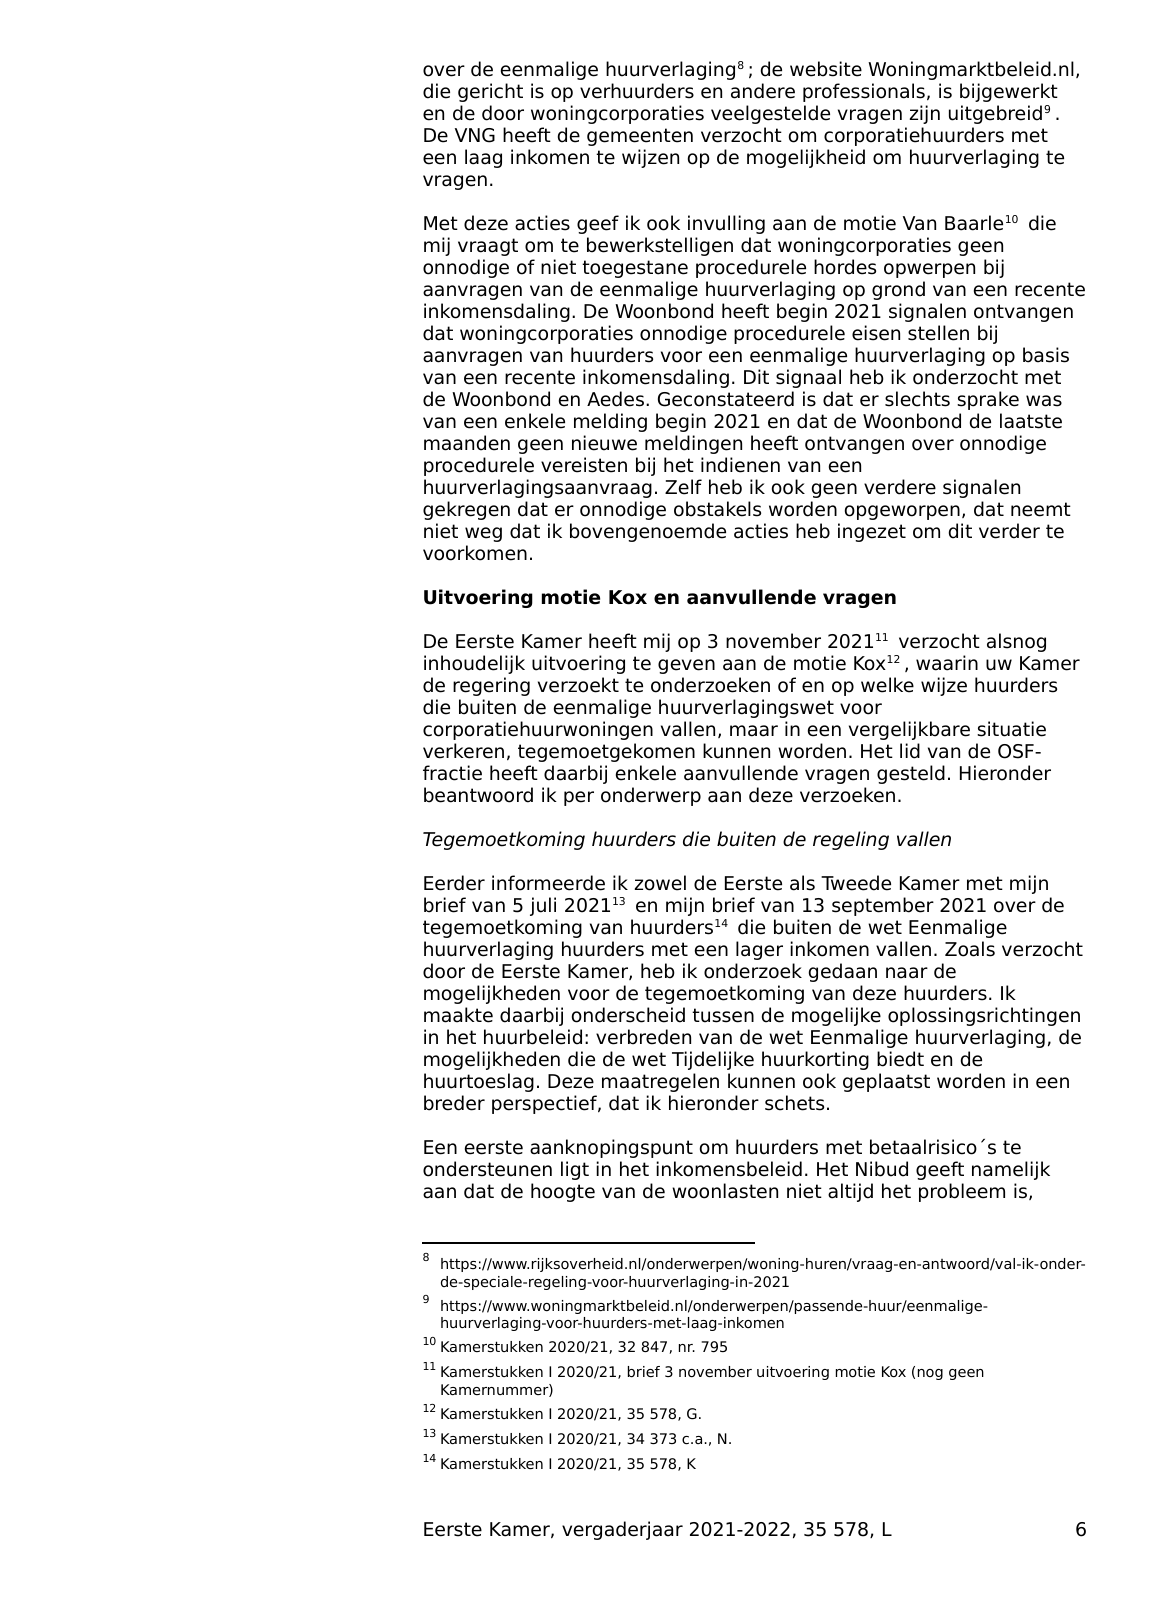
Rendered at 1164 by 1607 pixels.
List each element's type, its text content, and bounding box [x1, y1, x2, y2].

text https://www.woningmarktbeleid.nl/onderwerpen/passende-huur/eenmalige-huurverlaging-voor-huurders-met-laag-inkomen [422, 1293, 1087, 1332]
text Met deze acties geef ik ook invulling aan de motie Van Baarle die mij vraagt om te bewerkstelligen dat woningcorporaties geen onnodige of niet toegestane procedurele hordes opwerpen bij aanvragen van de eenmalige huurverlaging op grond van een recente inkomensdaling. De Woonbond heeft begin 2021 signalen ontvangen dat woningcorporaties onnodige procedurele eisen stellen bij aanvragen van huurders voor een eenmalige huurverlaging op basis van een recente inkomensdaling. Dit signaal heb ik onderzocht met de Woonbond en Aedes. Geconstateerd is dat er slechts sprake was van een enkele melding begin 2021 en dat de Woonbond de laatste maanden geen nieuwe meldingen heeft ontvangen over onnodige procedurele vereisten bij het indienen van een huurverlagingsaanvraag. Zelf heb ik ook geen verdere signalen gekregen dat er onnodige obstakels worden opgeworpen, dat neemt niet weg dat ik bovengenoemde acties heb ingezet om dit verder te voorkomen. [422, 213, 1087, 565]
text over de eenmalige huurverlaging; de website Woningmarktbeleid.nl, die gericht is op verhuurders en andere professionals, is bijgewerkt en de door woningcorporaties veelgestelde vragen zijn uitgebreid. De VNG heeft de gemeenten verzocht om corporatiehuurders met een laag inkomen te wijzen op de mogelijkheid om huurverlaging te vragen. [422, 59, 1087, 191]
text Eerder informeerde ik zowel de Eerste als Tweede Kamer met mijn brief van 5 juli 2021 en mijn brief van 13 september 2021 over de tegemoetkoming van huurders die buiten de wet Eenmalige huurverlaging huurders met een lager inkomen vallen. Zoals verzocht door de Eerste Kamer, heb ik onderzoek gedaan naar de mogelijkheden voor de tegemoetkoming van deze huurders. Ik maakte daarbij onderscheid tussen de mogelijke oplossingsrichtingen in het huurbeleid: verbreden van de wet Eenmalige huurverlaging, de mogelijkheden die de wet Tijdelijke huurkorting biedt en de huurtoeslag. Deze maatregelen kunnen ook geplaatst worden in een breder perspectief, dat ik hieronder schets. [422, 873, 1087, 1115]
text Kamerstukken I 2020/21, brief 3 november uitvoering motie Kox (nog geen Kamernummer) [422, 1360, 1087, 1399]
text Kamerstukken 2020/21, 32 847, nr. 795 [422, 1335, 1087, 1357]
text Kamerstukken I 2020/21, 35 578, K [422, 1452, 1087, 1474]
text Kamerstukken I 2020/21, 35 578, G. [422, 1402, 1087, 1424]
subtitle Tegemoetkoming huurders die buiten de regeling vallen [422, 829, 1087, 851]
text https://www.rijksoverheid.nl/onderwerpen/woning-huren/vraag-en-antwoord/val-ik-onder-de-speciale-regeling-voor-huurverlaging-in-2021 [422, 1252, 1087, 1291]
text Kamerstukken I 2020/21, 34 373 c.a., N. [422, 1427, 1087, 1449]
subtitle Uitvoering motie Kox en aanvullende vragen [422, 587, 1087, 609]
text Een eerste aanknopingspunt om huurders met betaalrisico´s te ondersteunen ligt in het inkomensbeleid. Het Nibud geeft namelijk aan dat de hoogte van de woonlasten niet altijd het probleem is, [422, 1137, 1087, 1203]
text De Eerste Kamer heeft mij op 3 november 2021 verzocht alsnog inhoudelijk uitvoering te geven aan de motie Kox, waarin uw Kamer de regering verzoekt te onderzoeken of en op welke wijze huurders die buiten de eenmalige huurverlagingswet voor corporatiehuurwoningen vallen, maar in een vergelijkbare situatie verkeren, tegemoetgekomen kunnen worden. Het lid van de OSF-fractie heeft daarbij enkele aanvullende vragen gesteld. Hieronder beantwoord ik per onderwerp aan deze verzoeken. [422, 631, 1087, 807]
